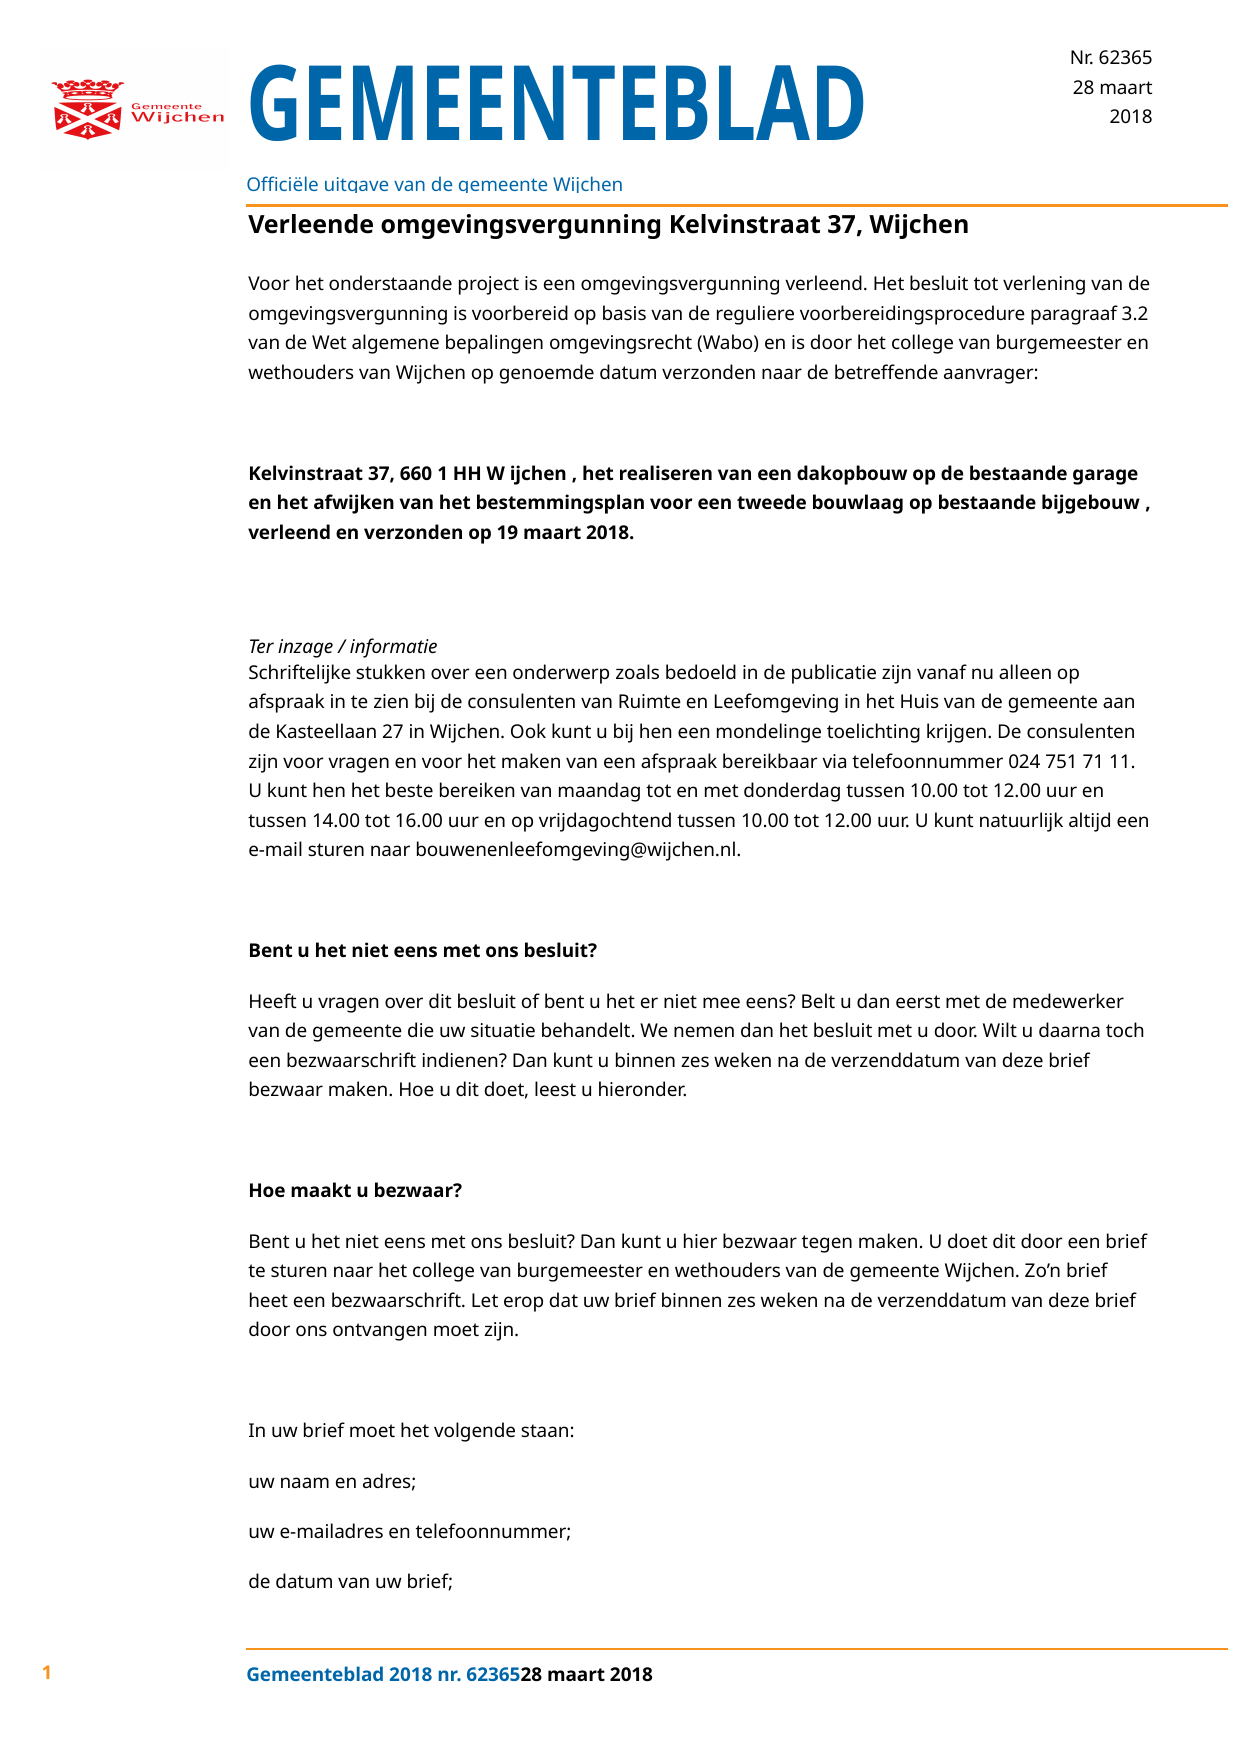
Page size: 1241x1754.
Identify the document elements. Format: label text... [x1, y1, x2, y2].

text de datum van uw brief; [248, 1569, 1152, 1594]
text In uw brief moet het volgende staan: [248, 1417, 1152, 1443]
text Verleende omgevingsvergunning Kelvinstraat 37, Wijchen [248, 207, 1152, 241]
text uw naam en adres; [248, 1468, 1152, 1494]
text Heeft u vragen over dit besluit of bent u het er niet mee eens? Belt u dan eerst met de medewerker van de gemeente die uw situatie behandelt. We nemen dan het besluit met u door. Wilt u daarna toch een bezwaarschrift indienen? Dan kunt u binnen zes weken na de verzenddatum van deze brief bezwaar maken. Hoe u dit doet, leest u hieronder. [248, 988, 1152, 1102]
picture [41, 47, 231, 172]
text Hoe maakt u bezwaar? [248, 1177, 1152, 1203]
text Schriftelijke stukken over een onderwerp zoals bedoeld in de publicatie zijn vanaf nu alleen op afspraak in te zien bij de consulenten van Ruimte en Leefomgeving in het Huis van de gemeente aan de Kasteellaan 27 in Wijchen. Ook kunt u bij hen een mondelinge toelichting krijgen. De consulenten zijn voor vragen en voor het maken van een afspraak bereikbaar via telefoonnummer 024 751 71 11. U kunt hen het beste bereiken van maandag tot en met donderdag tussen 10.00 tot 12.00 uur en tussen 14.00 tot 16.00 uur en op vrijdagochtend tussen 10.00 tot 12.00 uur. U kunt natuurlijk altijd een e-mail sturen naar bouwenenleefomgeving@wijchen.nl. [248, 659, 1152, 862]
text Ter inzage / informatie [248, 633, 1152, 659]
text Kelvinstraat 37, 660 1 HH W ijchen , het realiseren van een dakopbouw op de bestaande garage en het afwijken van het bestemmingsplan voor een tweede bouwlaag op bestaande bijgebouw , verleend en verzonden op 19 maart 2018. [248, 460, 1152, 545]
text Bent u het niet eens met ons besluit? Dan kunt u hier bezwaar tegen maken. U doet dit door een brief te sturen naar het college van burgemeester en wethouders van de gemeente Wijchen. Zo’n brief heet een bezwaarschrift. Let erop dat uw brief binnen zes weken na de verzenddatum van deze brief door ons ontvangen moet zijn. [248, 1228, 1152, 1342]
text Voor het onderstaande project is een omgevingsvergunning verleend. Het besluit tot verlening van de omgevingsvergunning is voorbereid op basis van de reguliere voorbereidingsprocedure paragraaf 3.2 van de Wet algemene bepalingen omgevingsrecht (Wabo) en is door het college van burgemeester en wethouders van Wijchen op genoemde datum verzonden naar de betreffende aanvrager: [248, 270, 1152, 385]
text uw e-mailadres en telefoonnummer; [248, 1518, 1152, 1544]
text Bent u het niet eens met ons besluit? [248, 937, 1152, 963]
